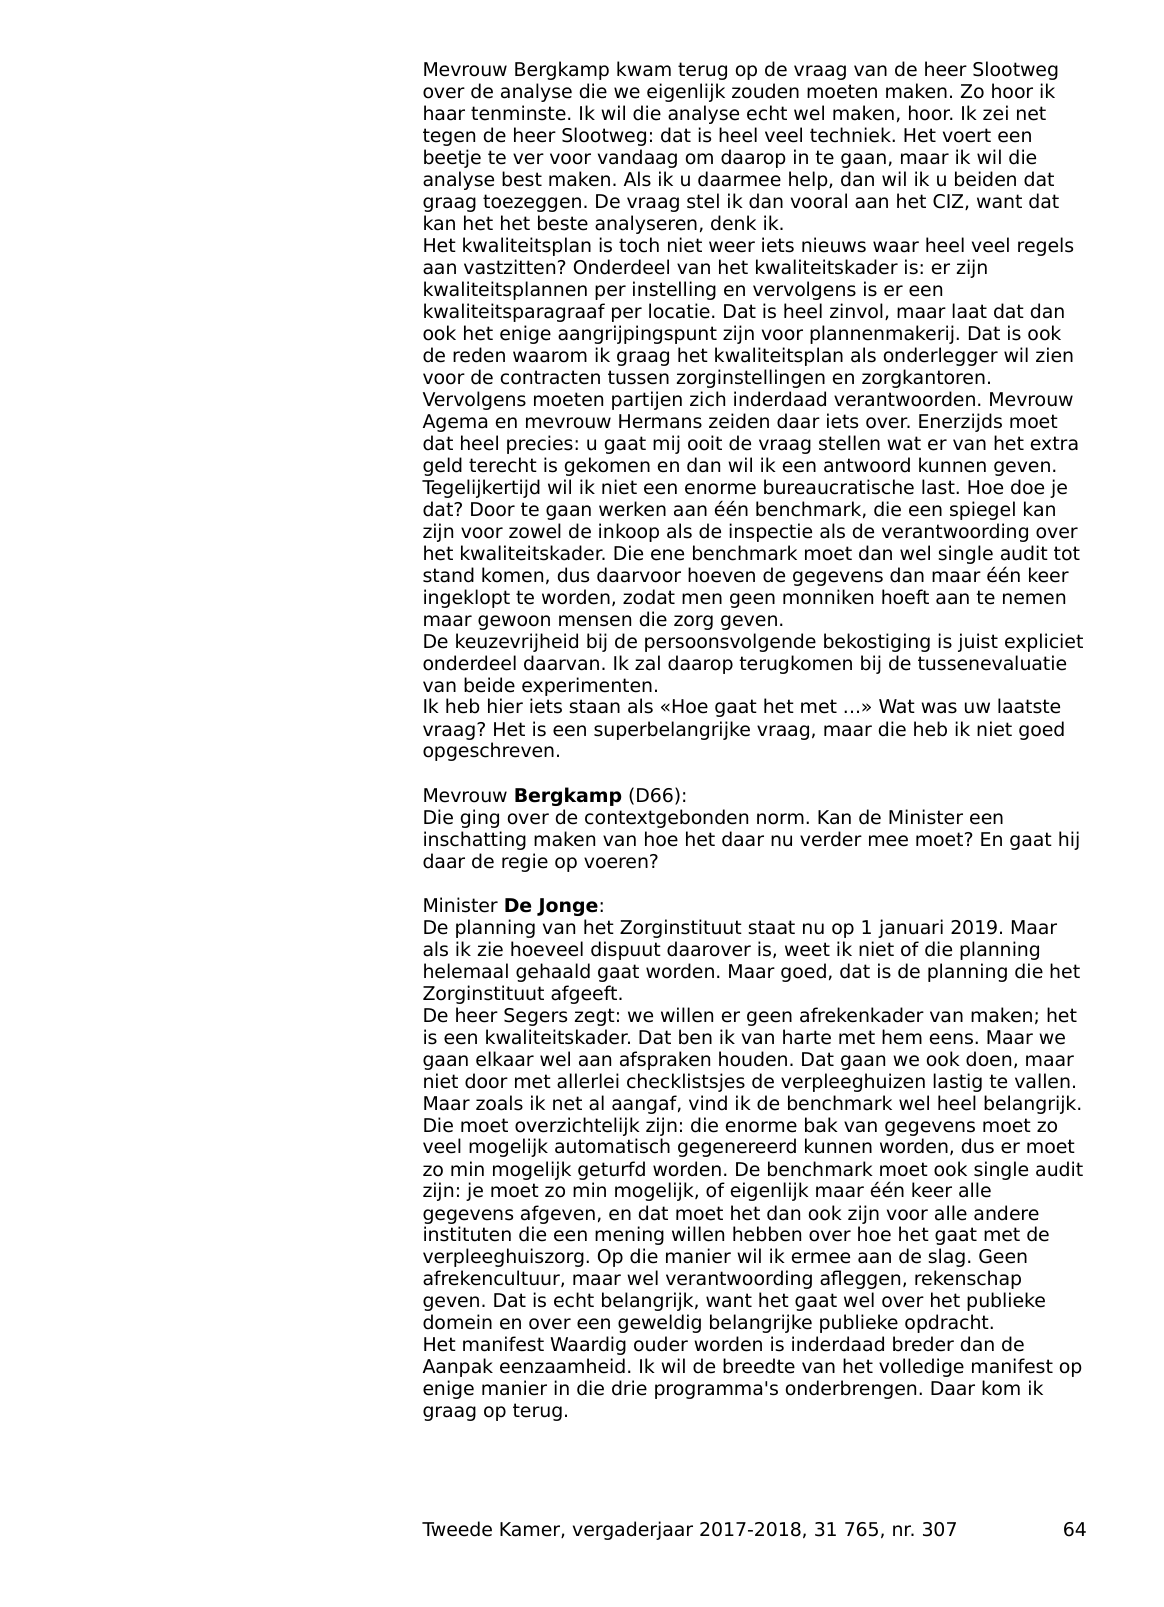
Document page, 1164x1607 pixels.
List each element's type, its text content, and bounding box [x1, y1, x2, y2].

text Het manifest Waardig ouder worden is inderdaad breder dan de Aanpak eenzaamheid. Ik wil de breedte van het volledige manifest op enige manier in die drie programma's onderbrengen. Daar kom ik graag op terug. [422, 1334, 1087, 1422]
text De heer Segers zegt: we willen er geen afrekenkader van maken; het is een kwaliteitskader. Dat ben ik van harte met hem eens. Maar we gaan elkaar wel aan afspraken houden. Dat gaan we ook doen, maar niet door met allerlei checklistsjes de verpleeghuizen lastig te vallen. Maar zoals ik net al aangaf, vind ik de benchmark wel heel belangrijk. Die moet overzichtelijk zijn: die enorme bak van gegevens moet zo veel mogelijk automatisch gegenereerd kunnen worden, dus er moet zo min mogelijk geturfd worden. De benchmark moet ook single audit zijn: je moet zo min mogelijk, of eigenlijk maar één keer alle gegevens afgeven, en dat moet het dan ook zijn voor alle andere instituten die een mening willen hebben over hoe het gaat met de verpleeghuiszorg. Op die manier wil ik ermee aan de slag. Geen afrekencultuur, maar wel verantwoording afleggen, rekenschap geven. Dat is echt belangrijk, want het gaat wel over het publieke domein en over een geweldig belangrijke publieke opdracht. [422, 1004, 1087, 1334]
text Die ging over de contextgebonden norm. Kan de Minister een inschatting maken van hoe het daar nu verder mee moet? En gaat hij daar de regie op voeren? [422, 807, 1087, 872]
text De keuzevrijheid bij de persoonsvolgende bekostiging is juist expliciet onderdeel daarvan. Ik zal daarop terugkomen bij de tussenevaluatie van beide experimenten. [422, 631, 1087, 696]
text Mevrouw Bergkamp kwam terug op de vraag van de heer Slootweg over de analyse die we eigenlijk zouden moeten maken. Zo hoor ik haar tenminste. Ik wil die analyse echt wel maken, hoor. Ik zei net tegen de heer Slootweg: dat is heel veel techniek. Het voert een beetje te ver voor vandaag om daarop in te gaan, maar ik wil die analyse best maken. Als ik u daarmee help, dan wil ik u beiden dat graag toezeggen. De vraag stel ik dan vooral aan het CIZ, want dat kan het het beste analyseren, denk ik. [422, 59, 1087, 235]
text De planning van het Zorginstituut staat nu op 1 januari 2019. Maar als ik zie hoeveel dispuut daarover is, weet ik niet of die planning helemaal gehaald gaat worden. Maar goed, dat is de planning die het Zorginstituut afgeeft. [422, 917, 1087, 1004]
text Ik heb hier iets staan als «Hoe gaat het met ...» Wat was uw laatste vraag? Het is een superbelangrijke vraag, maar die heb ik niet goed opgeschreven. [422, 696, 1087, 762]
text Mevrouw Bergkamp (D66): [422, 784, 1087, 807]
text Minister De Jonge: [422, 895, 1087, 917]
text Het kwaliteitsplan is toch niet weer iets nieuws waar heel veel regels aan vastzitten? Onderdeel van het kwaliteitskader is: er zijn kwaliteitsplannen per instelling en vervolgens is er een kwaliteitsparagraaf per locatie. Dat is heel zinvol, maar laat dat dan ook het enige aangrijpingspunt zijn voor plannenmakerij. Dat is ook de reden waarom ik graag het kwaliteitsplan als onderlegger wil zien voor de contracten tussen zorginstellingen en zorgkantoren. Vervolgens moeten partijen zich inderdaad verantwoorden. Mevrouw Agema en mevrouw Hermans zeiden daar iets over. Enerzijds moet dat heel precies: u gaat mij ooit de vraag stellen wat er van het extra geld terecht is gekomen en dan wil ik een antwoord kunnen geven. Tegelijkertijd wil ik niet een enorme bureaucratische last. Hoe doe je dat? Door te gaan werken aan één benchmark, die een spiegel kan zijn voor zowel de inkoop als de inspectie als de verantwoording over het kwaliteitskader. Die ene benchmark moet dan wel single audit tot stand komen, dus daarvoor hoeven de gegevens dan maar één keer ingeklopt te worden, zodat men geen monniken hoeft aan te nemen maar gewoon mensen die zorg geven. [422, 235, 1087, 631]
